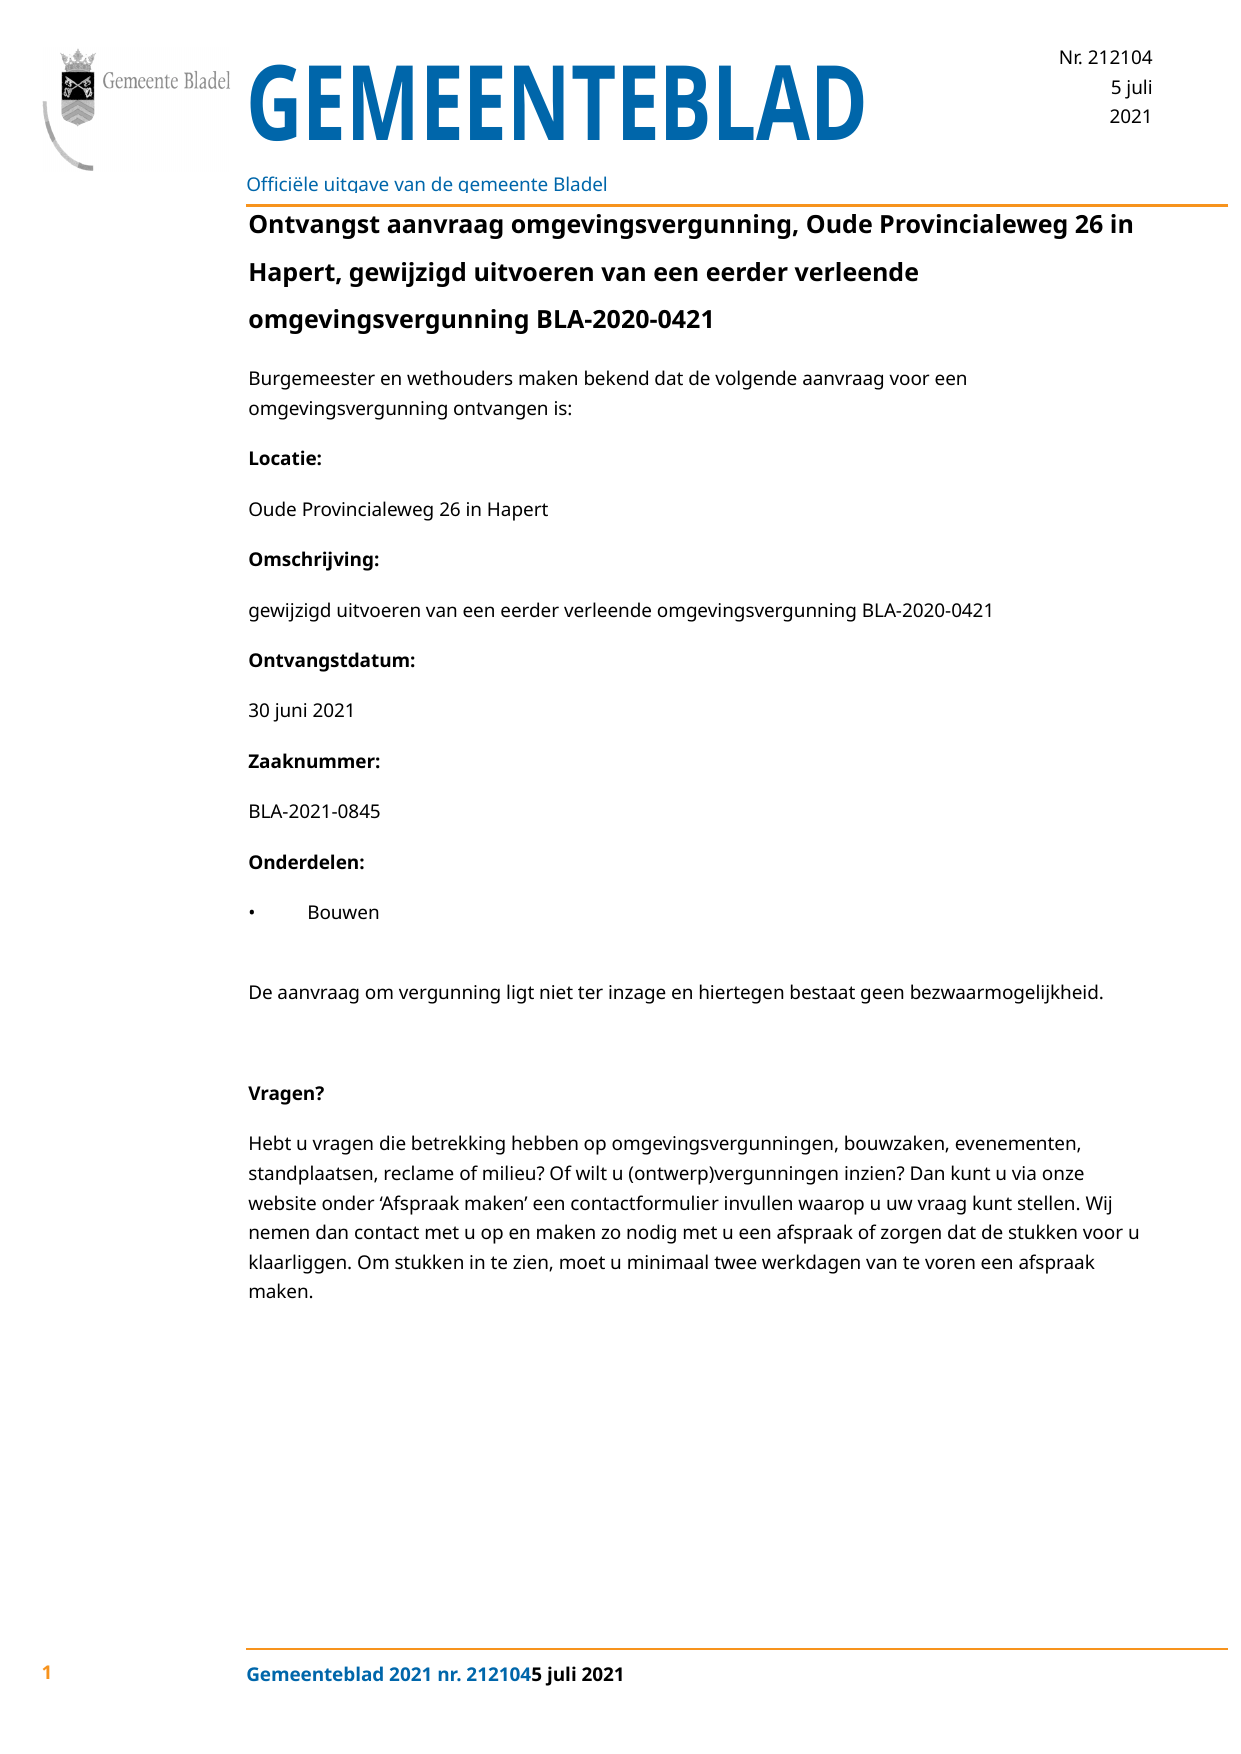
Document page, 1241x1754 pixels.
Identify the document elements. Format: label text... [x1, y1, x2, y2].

text Burgemeester en wethouders maken bekend dat de volgende aanvraag voor een omgevingsvergunning ontvangen is: [248, 366, 1152, 421]
text Ontvangstdatum: [248, 647, 1152, 673]
picture [41, 47, 231, 172]
text Locatie: [248, 446, 1152, 471]
text Oude Provincialeweg 26 in Hapert [248, 496, 1152, 522]
text Vragen? [248, 1080, 1152, 1106]
text Hebt u vragen die betrekking hebben op omgevingsvergunningen, bouwzaken, evenementen, standplaatsen, reclame of milieu? Of wilt u (ontwerp)vergunningen inzien? Dan kunt u via onze website onder ‘Afspraak maken’ een contactformulier invullen waarop u uw vraag kunt stellen. Wij nemen dan contact met u op en maken zo nodig met u een afspraak of zorgen dat de stukken voor u klaarliggen. Om stukken in te zien, moet u minimaal twee werkdagen van te voren een afspraak maken. [248, 1131, 1152, 1304]
text De aanvraag om vergunning ligt niet ter inzage en hiertegen bestaat geen bezwaarmogelijkheid. [248, 979, 1152, 1005]
text Zaaknummer: [248, 748, 1152, 774]
text 30 juni 2021 [248, 698, 1152, 723]
text BLA-2021-0845 [248, 798, 1152, 824]
list Bouwen [248, 899, 1152, 925]
text gewijzigd uitvoeren van een eerder verleende omgevingsvergunning BLA-2020-0421 [248, 597, 1152, 622]
text Omschrijving: [248, 546, 1152, 572]
text Onderdelen: [248, 849, 1152, 874]
text Ontvangst aanvraag omgevingsvergunning, Oude Provincialeweg 26 in Hapert, gewijzigd uitvoeren van een eerder verleende omgevingsvergunning BLA-2020-0421 [248, 207, 1152, 336]
